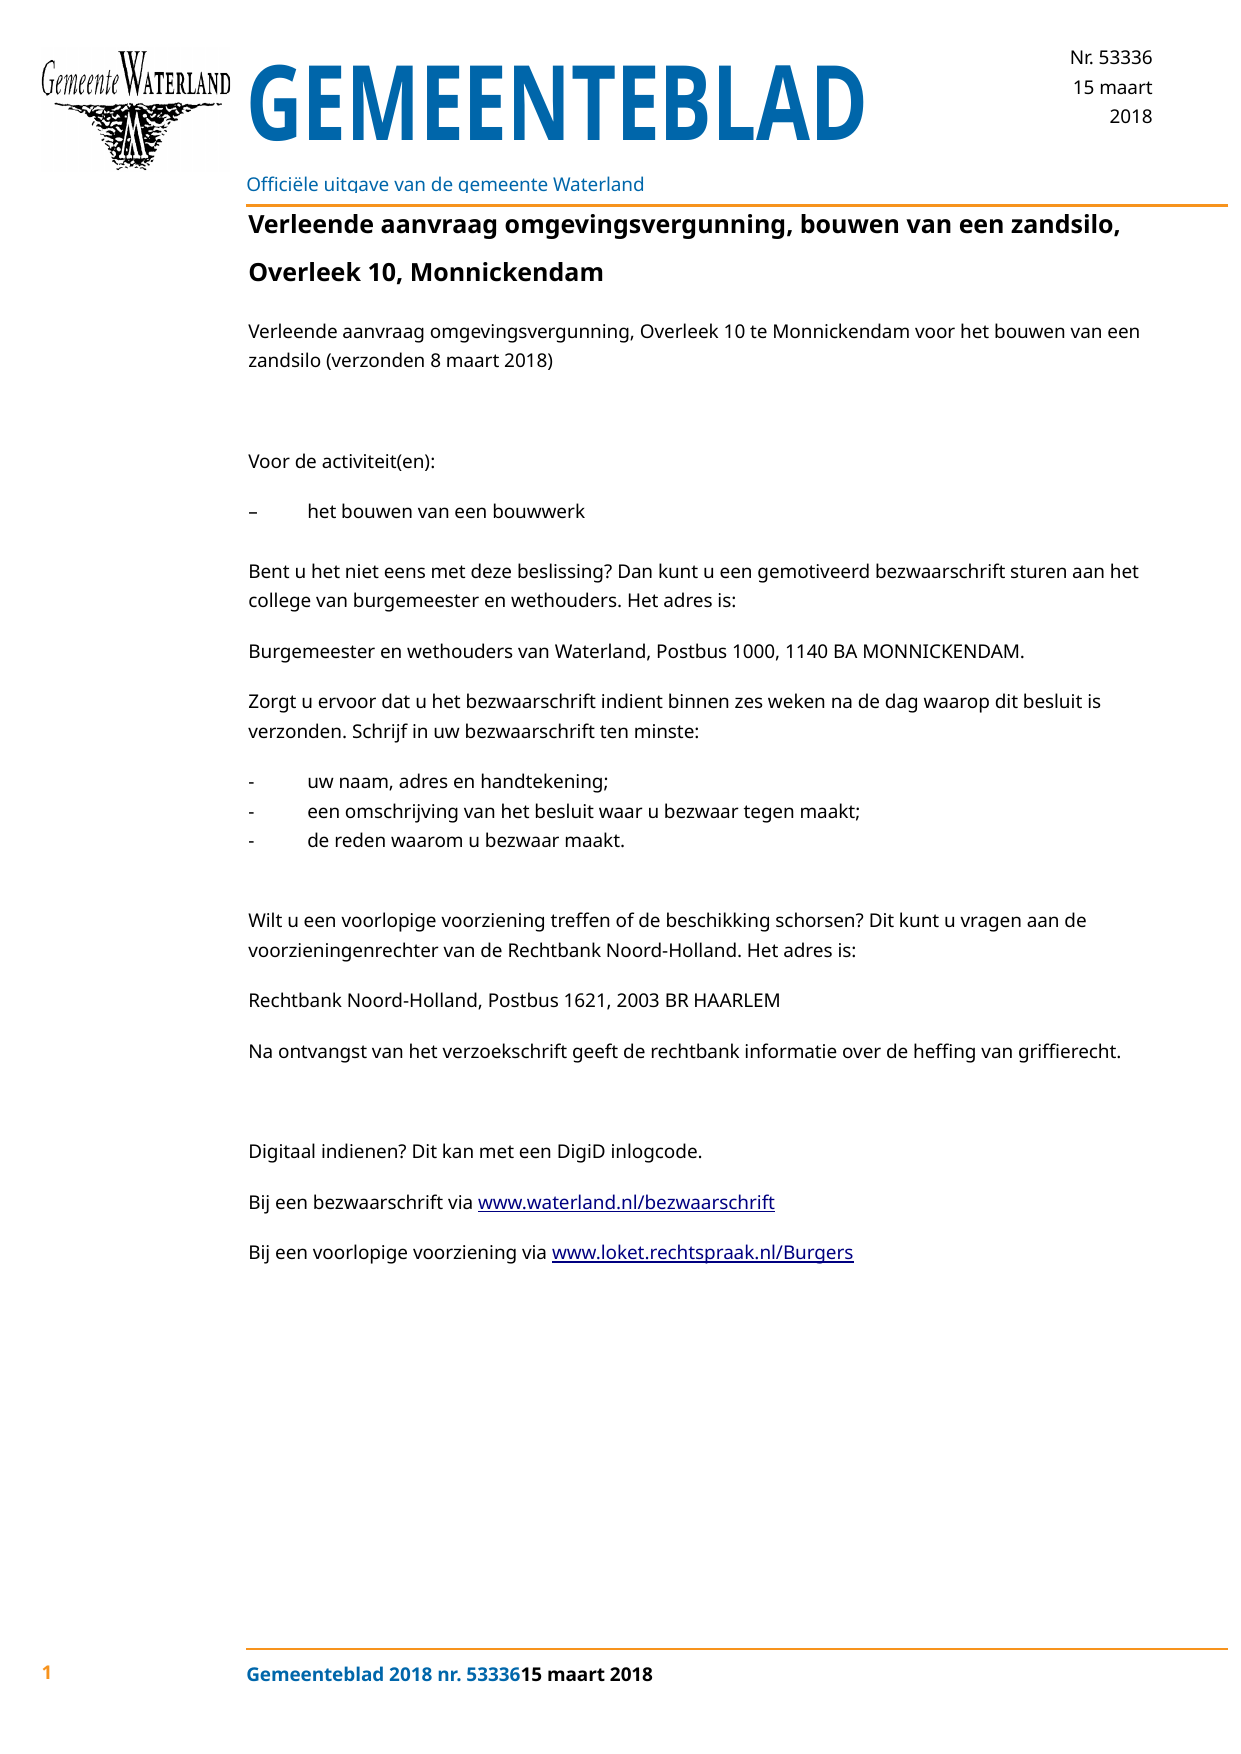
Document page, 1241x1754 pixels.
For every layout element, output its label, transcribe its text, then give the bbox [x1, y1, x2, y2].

picture [41, 47, 231, 172]
text Burgemeester en wethouders van Waterland, Postbus 1000, 1140 BA MONNICKENDAM. [248, 638, 1152, 664]
text Zorgt u ervoor dat u het bezwaarschrift indient binnen zes weken na de dag waarop dit besluit is verzonden. Schrijf in uw bezwaarschrift ten minste: [248, 688, 1152, 744]
text Digitaal indienen? Dit kan met een DigiD inlogcode. [248, 1139, 1152, 1164]
list een omschrijving van het besluit waar u bezwaar tegen maakt; [248, 798, 1152, 824]
list de reden waarom u bezwaar maakt. [248, 827, 1152, 853]
text Rechtbank Noord-Holland, Postbus 1621, 2003 BR HAARLEM [248, 987, 1152, 1013]
text Verleende aanvraag omgevingsvergunning, Overleek 10 te Monnickendam voor het bouwen van een zandsilo (verzonden 8 maart 2018) [248, 318, 1152, 373]
text Wilt u een voorlopige voorziening treffen of de beschikking schorsen? Dit kunt u vragen aan de voorzieningenrechter van de Rechtbank Noord-Holland. Het adres is: [248, 907, 1152, 963]
text Voor de activiteit(en): [248, 448, 1152, 474]
text Bij een bezwaarschrift via www.waterland.nl/bezwaarschrift [248, 1189, 1152, 1215]
text Na ontvangst van het verzoekschrift geeft de rechtbank informatie over de heffing van griffierecht. [248, 1038, 1152, 1064]
text Bent u het niet eens met deze beslissing? Dan kunt u een gemotiveerd bezwaarschrift sturen aan het college van burgemeester en wethouders. Het adres is: [248, 558, 1152, 613]
list het bouwen van een bouwwerk [248, 499, 1152, 524]
text Verleende aanvraag omgevingsvergunning, bouwen van een zandsilo, Overleek 10, Monnickendam [248, 207, 1152, 288]
list uw naam, adres en handtekening; [248, 768, 1152, 794]
text Bij een voorlopige voorziening via www.loket.rechtspraak.nl/Burgers [248, 1239, 1152, 1265]
